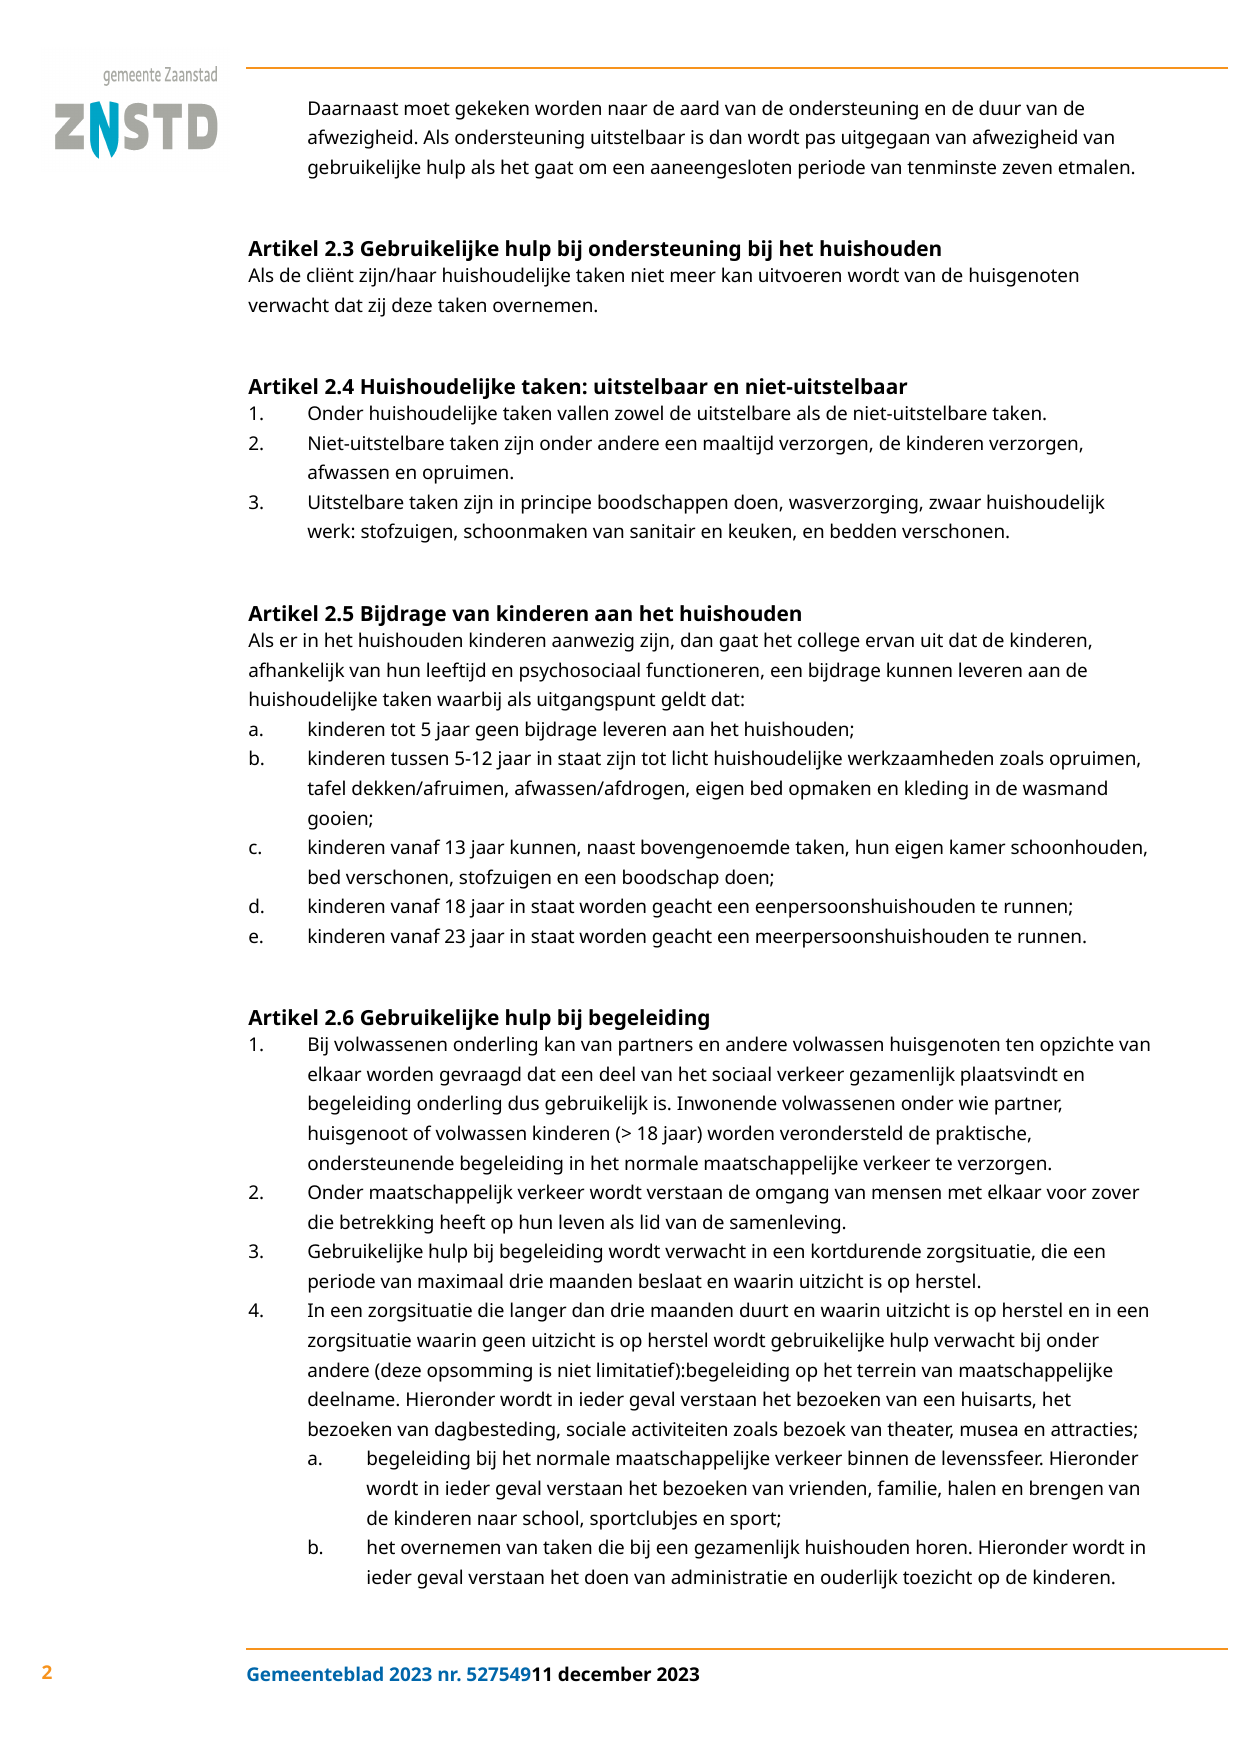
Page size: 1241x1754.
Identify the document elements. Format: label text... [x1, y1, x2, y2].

list begeleiding bij het normale maatschappelijke verkeer binnen de levenssfeer. Hieronder wordt in ieder geval verstaan het bezoeken van vrienden, familie, halen en brengen van de kinderen naar school, sportclubjes en sport; [307, 1446, 1152, 1531]
picture [41, 47, 231, 172]
list kinderen vanaf 23 jaar in staat worden geacht een meerpersoonshuishouden te runnen. [248, 923, 1152, 949]
list Gebruikelijke hulp bij begeleiding wordt verwacht in een kortdurende zorgsituatie, die een periode van maximaal drie maanden beslaat en waarin uitzicht is op herstel. [248, 1238, 1152, 1294]
list In een zorgsituatie die langer dan drie maanden duurt en waarin uitzicht is op herstel en in een zorgsituatie waarin geen uitzicht is op herstel wordt gebruikelijke hulp verwacht bij onder andere (deze opsomming is niet limitatief):begeleiding op het terrein van maatschappelijke deelname. Hieronder wordt in ieder geval verstaan het bezoeken van een huisarts, het bezoeken van dagbesteding, sociale activiteiten zoals bezoek van theater, musea en attracties; [248, 1298, 1152, 1442]
text Artikel 2.4 Huishoudelijke taken: uitstelbaar en niet-uitstelbaar [248, 372, 1152, 400]
text Artikel 2.3 Gebruikelijke hulp bij ondersteuning bij het huishouden [248, 234, 1152, 262]
list kinderen tot 5 jaar geen bijdrage leveren aan het huishouden; [248, 716, 1152, 742]
text Artikel 2.6 Gebruikelijke hulp bij begeleiding [248, 1003, 1152, 1031]
text Als er in het huishouden kinderen aanwezig zijn, dan gaat het college ervan uit dat de kinderen, afhankelijk van hun leeftijd en psychosociaal functioneren, een bijdrage kunnen leveren aan de huishoudelijke taken waarbij als uitgangspunt geldt dat: [248, 627, 1152, 712]
list kinderen vanaf 18 jaar in staat worden geacht een eenpersoonshuishouden te runnen; [248, 893, 1152, 919]
list Niet-uitstelbare taken zijn onder andere een maaltijd verzorgen, de kinderen verzorgen, afwassen en opruimen. [248, 430, 1152, 485]
text Artikel 2.5 Bijdrage van kinderen aan het huishouden [248, 599, 1152, 627]
list Uitstelbare taken zijn in principe boodschappen doen, wasverzorging, zwaar huishoudelijk werk: stofzuigen, schoonmaken van sanitair en keuken, en bedden verschonen. [248, 489, 1152, 544]
list kinderen tussen 5-12 jaar in staat zijn tot licht huishoudelijke werkzaamheden zoals opruimen, tafel dekken/afruimen, afwassen/afdrogen, eigen bed opmaken en kleding in de wasmand gooien; [248, 746, 1152, 830]
list het overnemen van taken die bij een gezamenlijk huishouden horen. Hieronder wordt in ieder geval verstaan het doen van administratie en ouderlijk toezicht op de kinderen. [307, 1534, 1152, 1590]
list Onder huishoudelijke taken vallen zowel de uitstelbare als de niet-uitstelbare taken. [248, 400, 1152, 426]
list Onder maatschappelijk verkeer wordt verstaan de omgang van mensen met elkaar voor zover die betrekking heeft op hun leven als lid van de samenleving. [248, 1179, 1152, 1235]
text Als de cliënt zijn/haar huishoudelijke taken niet meer kan uitvoeren wordt van de huisgenoten verwacht dat zij deze taken overnemen. [248, 262, 1152, 318]
list Bij volwassenen onderling kan van partners en andere volwassen huisgenoten ten opzichte van elkaar worden gevraagd dat een deel van het sociaal verkeer gezamenlijk plaatsvindt en begeleiding onderling dus gebruikelijk is. Inwonende volwassenen onder wie partner, huisgenoot of volwassen kinderen (> 18 jaar) worden verondersteld de praktische, ondersteunende begeleiding in het normale maatschappelijke verkeer te verzorgen. [248, 1031, 1152, 1176]
list kinderen vanaf 13 jaar kunnen, naast bovengenoemde taken, hun eigen kamer schoonhouden, bed verschonen, stofzuigen en een boodschap doen; [248, 834, 1152, 889]
list Daarnaast moet gekeken worden naar de aard van de ondersteuning en de duur van de afwezigheid. Als ondersteuning uitstelbaar is dan wordt pas uitgegaan van afwezigheid van gebruikelijke hulp als het gaat om een aaneengesloten periode van tenminste zeven etmalen. [248, 95, 1152, 180]
